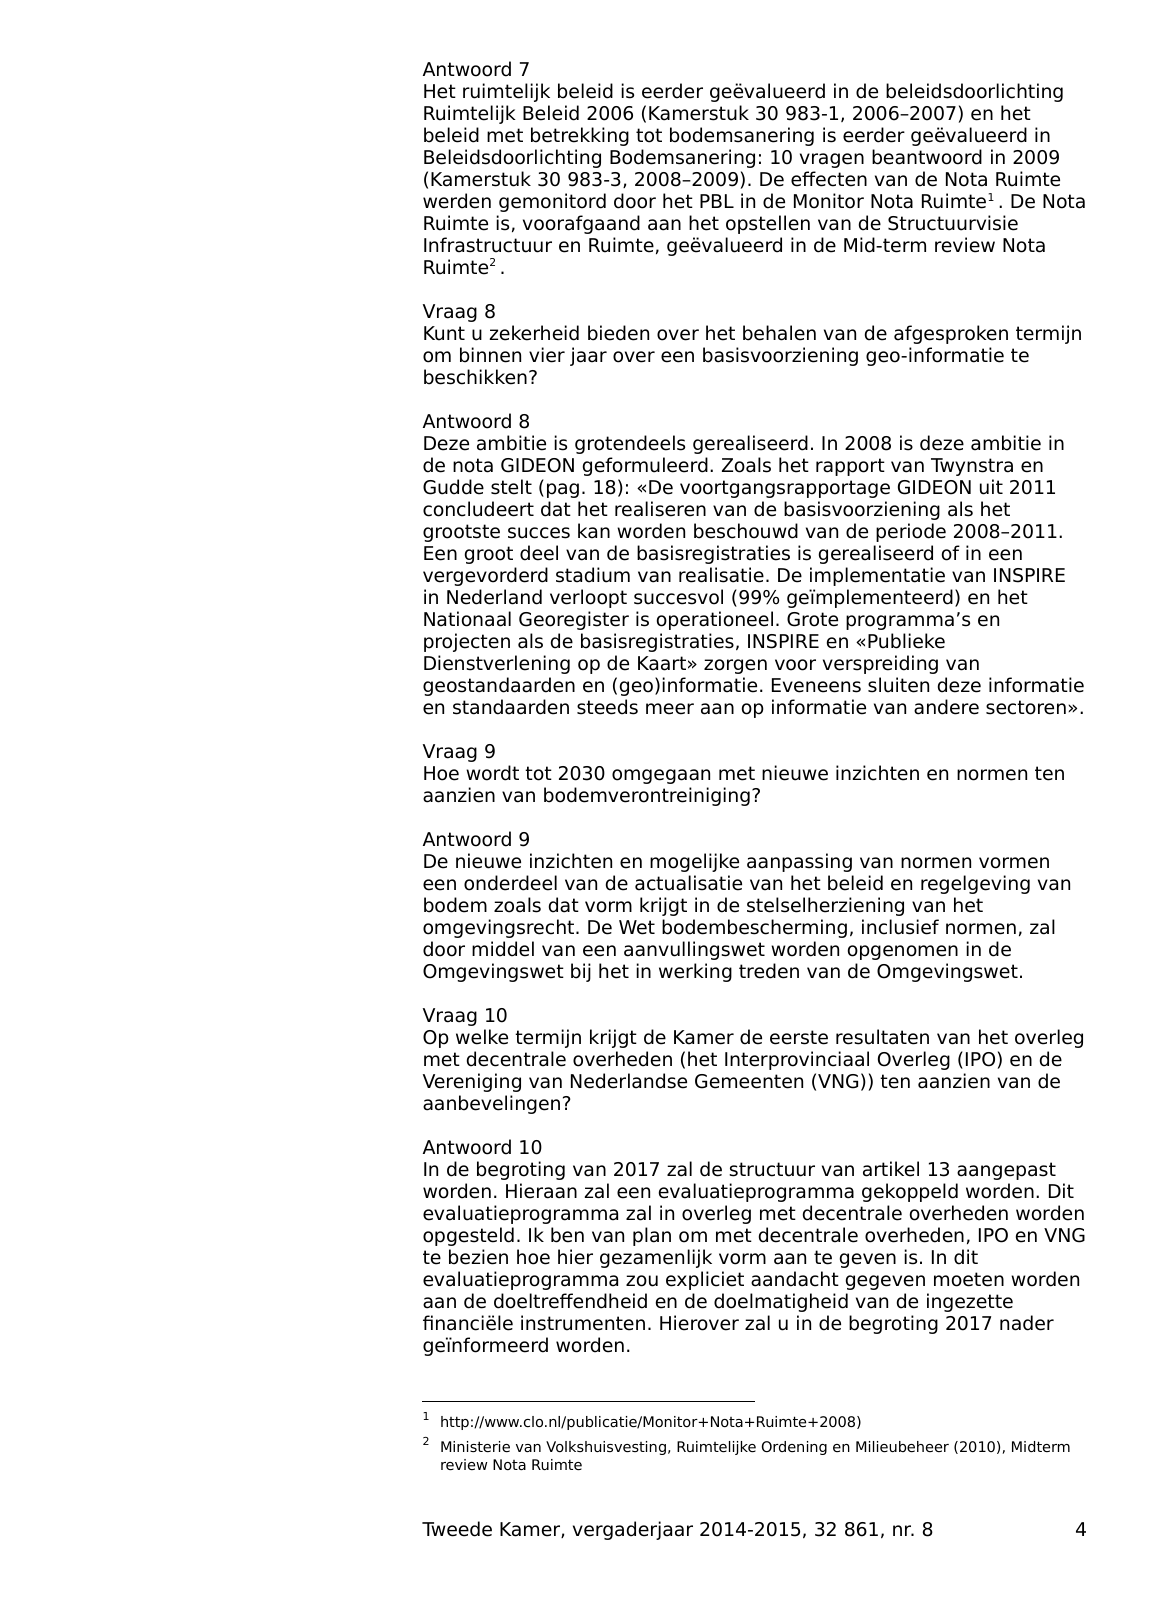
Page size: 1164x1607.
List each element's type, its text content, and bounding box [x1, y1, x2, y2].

text Antwoord 9 [422, 829, 1087, 851]
text Vraag 8 [422, 301, 1087, 323]
text Kunt u zekerheid bieden over het behalen van de afgesproken termijn om binnen vier jaar over een basisvoorziening geo-informatie te beschikken? [422, 323, 1087, 389]
text Hoe wordt tot 2030 omgegaan met nieuwe inzichten en normen ten aanzien van bodemverontreiniging? [422, 763, 1087, 807]
text In de begroting van 2017 zal de structuur van artikel 13 aangepast worden. Hieraan zal een evaluatieprogramma gekoppeld worden. Dit evaluatieprogramma zal in overleg met decentrale overheden worden opgesteld. Ik ben van plan om met decentrale overheden, IPO en VNG te bezien hoe hier gezamenlijk vorm aan te geven is. In dit evaluatieprogramma zou expliciet aandacht gegeven moeten worden aan de doeltreffendheid en de doelmatigheid van de ingezette financiële instrumenten. Hierover zal u in de begroting 2017 nader geïnformeerd worden. [422, 1159, 1087, 1357]
text Op welke termijn krijgt de Kamer de eerste resultaten van het overleg met decentrale overheden (het Interprovinciaal Overleg (IPO) en de Vereniging van Nederlandse Gemeenten (VNG)) ten aanzien van de aanbevelingen? [422, 1027, 1087, 1115]
text Vraag 10 [422, 1005, 1087, 1027]
text Het ruimtelijk beleid is eerder geëvalueerd in de beleidsdoorlichting Ruimtelijk Beleid 2006 (Kamerstuk 30 983-1, 2006–2007) en het beleid met betrekking tot bodemsanering is eerder geëvalueerd in Beleidsdoorlichting Bodemsanering: 10 vragen beantwoord in 2009 (Kamerstuk 30 983-3, 2008–2009). De effecten van de Nota Ruimte werden gemonitord door het PBL in de Monitor Nota Ruimte. De Nota Ruimte is, voorafgaand aan het opstellen van de Structuurvisie Infrastructuur en Ruimte, geëvalueerd in de Mid-term review Nota Ruimte. [422, 81, 1087, 279]
text http://www.clo.nl/publicatie/Monitor+Nota+Ruimte+2008) [422, 1410, 1087, 1432]
text Vraag 9 [422, 741, 1087, 763]
text Antwoord 8 [422, 411, 1087, 433]
text Ministerie van Volkshuisvesting, Ruimtelijke Ordening en Milieubeheer (2010), Midterm review Nota Ruimte [422, 1435, 1087, 1474]
text Deze ambitie is grotendeels gerealiseerd. In 2008 is deze ambitie in de nota GIDEON geformuleerd. Zoals het rapport van Twynstra en Gudde stelt (pag. 18): «De voortgangsrapportage GIDEON uit 2011 concludeert dat het realiseren van de basisvoorziening als het grootste succes kan worden beschouwd van de periode 2008–2011. Een groot deel van de basisregistraties is gerealiseerd of in een vergevorderd stadium van realisatie. De implementatie van INSPIRE in Nederland verloopt succesvol (99% geïmplementeerd) en het Nationaal Georegister is operationeel. Grote programma’s en projecten als de basisregistraties, INSPIRE en «Publieke Dienstverlening op de Kaart» zorgen voor verspreiding van geostandaarden en (geo)informatie. Eveneens sluiten deze informatie en standaarden steeds meer aan op informatie van andere sectoren». [422, 433, 1087, 719]
text Antwoord 7 [422, 59, 1087, 81]
text De nieuwe inzichten en mogelijke aanpassing van normen vormen een onderdeel van de actualisatie van het beleid en regelgeving van bodem zoals dat vorm krijgt in de stelselherziening van het omgevingsrecht. De Wet bodembescherming, inclusief normen, zal door middel van een aanvullingswet worden opgenomen in de Omgevingswet bij het in werking treden van de Omgevingswet. [422, 851, 1087, 983]
text Antwoord 10 [422, 1137, 1087, 1159]
